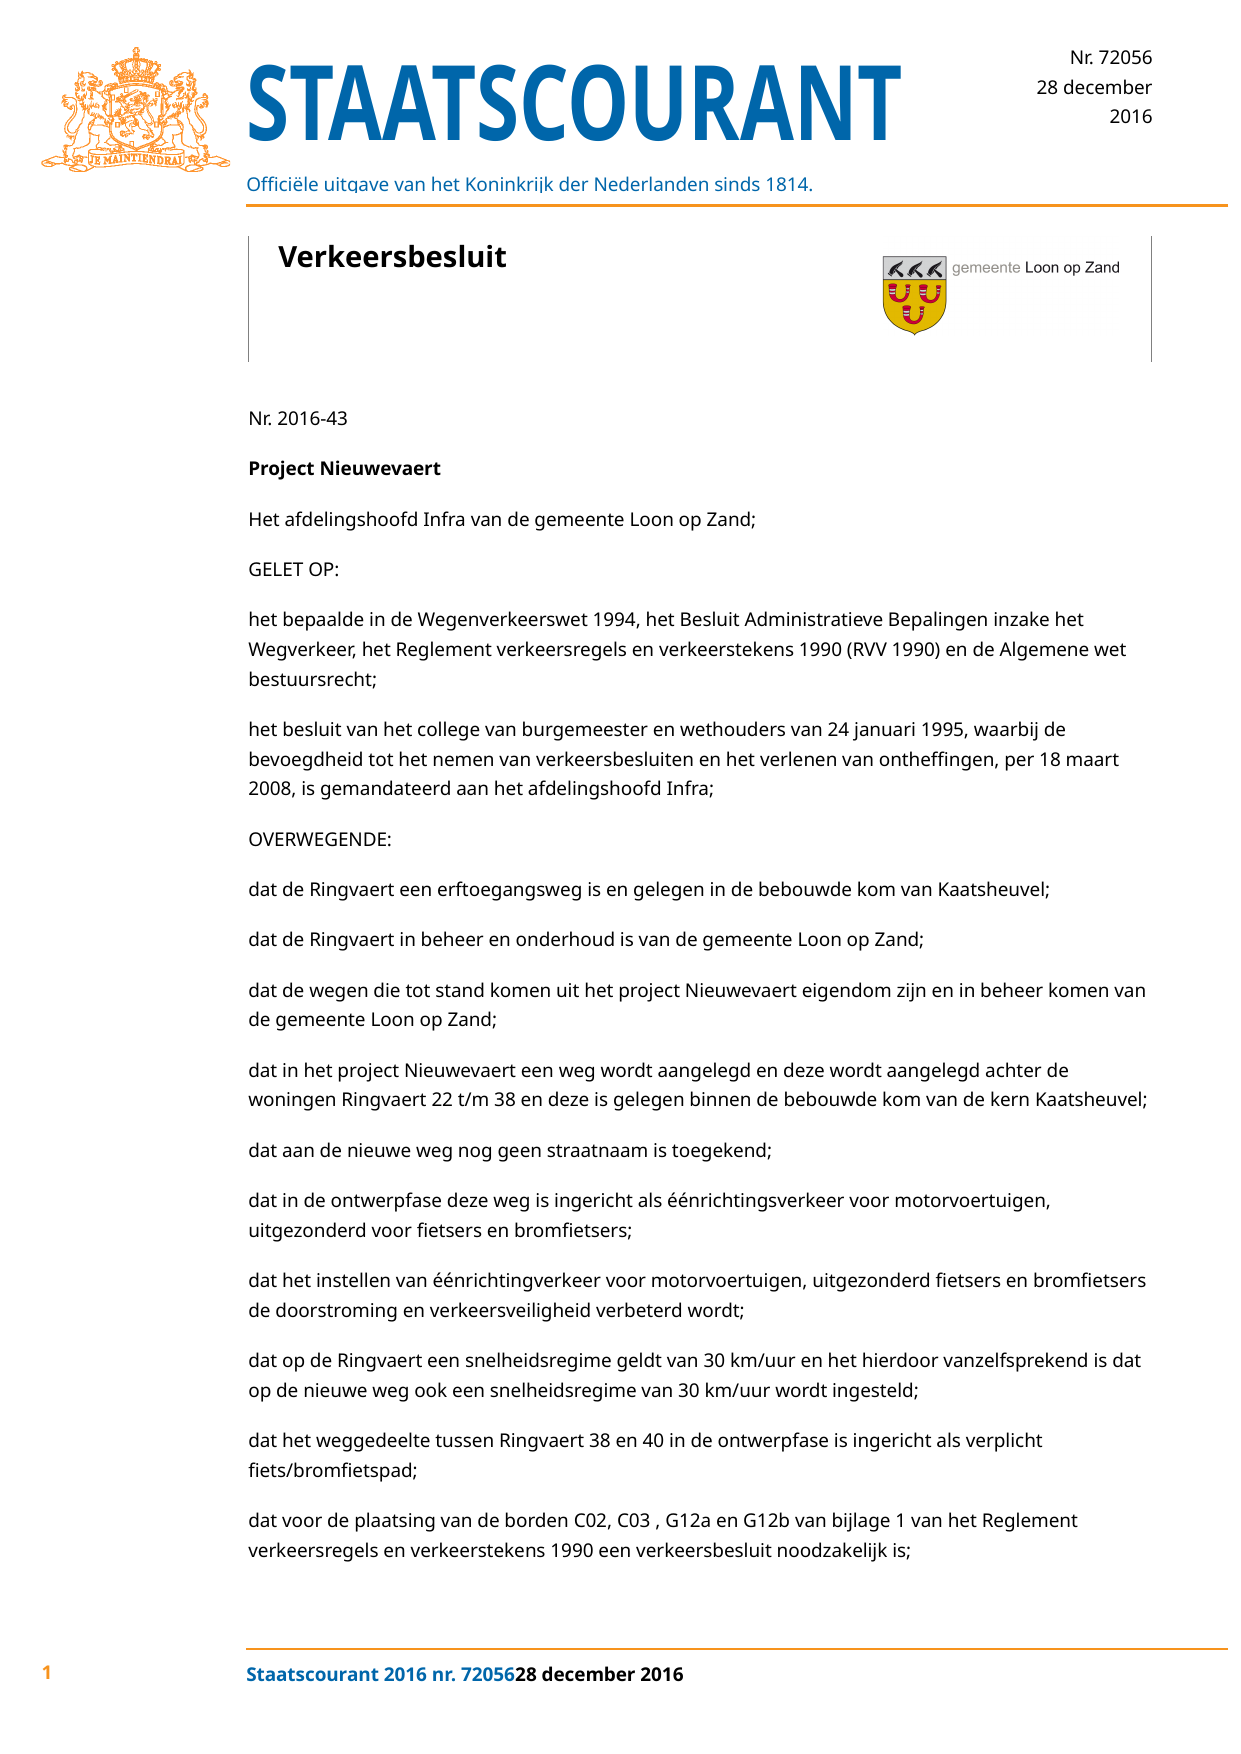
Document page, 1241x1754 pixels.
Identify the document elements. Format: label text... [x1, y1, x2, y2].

text dat de wegen die tot stand komen uit het project Nieuwevaert eigendom zijn en in beheer komen van de gemeente Loon op Zand; [248, 977, 1152, 1032]
text dat in de ontwerpfase deze weg is ingericht als éénrichtingsverkeer voor motorvoertuigen, uitgezonderd voor fietsers en bromfietsers; [248, 1187, 1152, 1243]
text dat op de Ringvaert een snelheidsregime geldt van 30 km/uur en het hierdoor vanzelfsprekend is dat op de nieuwe weg ook een snelheidsregime van 30 km/uur wordt ingesteld; [248, 1347, 1152, 1403]
text dat de Ringvaert in beheer en onderhoud is van de gemeente Loon op Zand; [248, 927, 1152, 952]
text dat voor de plaatsing van de borden C02, C03 , G12a en G12b van bijlage 1 van het Reglement verkeersregels en verkeerstekens 1990 een verkeersbesluit noodzakelijk is; [248, 1507, 1152, 1563]
text dat het weggedeelte tussen Ringvaert 38 en 40 in de ontwerpfase is ingericht als verplicht fiets/bromfietspad; [248, 1427, 1152, 1483]
text GELET OP: [248, 556, 1152, 582]
text het besluit van het college van burgemeester en wethouders van 24 januari 1995, waarbij de bevoegdheid tot het nemen van verkeersbesluiten en het verlenen van ontheffingen, per 18 maart 2008, is gemandateerd aan het afdelingshoofd Infra; [248, 716, 1152, 801]
picture [41, 47, 231, 172]
text dat aan de nieuwe weg nog geen straatnaam is toegekend; [248, 1137, 1152, 1163]
text het bepaalde in de Wegenverkeerswet 1994, het Besluit Administratieve Bepalingen inzake het Wegverkeer, het Reglement verkeersregels en verkeerstekens 1990 (RVV 1990) en de Algemene wet bestuursrecht; [248, 607, 1152, 691]
text Het afdelingshoofd Infra van de gemeente Loon op Zand; [248, 506, 1152, 531]
table_header [850, 236, 1151, 362]
text dat in het project Nieuwevaert een weg wordt aangelegd en deze wordt aangelegd achter de woningen Ringvaert 22 t/m 38 en deze is gelegen binnen de bebouwde kom van de kern Kaatsheuvel; [248, 1057, 1152, 1112]
picture [882, 236, 1119, 336]
text dat het instellen van éénrichtingverkeer voor motorvoertuigen, uitgezonderd fietsers en bromfietsers de doorstroming en verkeersveiligheid verbeterd wordt; [248, 1267, 1152, 1323]
text Nr. 2016-43 [248, 405, 1152, 431]
text dat de Ringvaert een erftoegangsweg is en gelegen in de bebouwde kom van Kaatsheuvel; [248, 876, 1152, 902]
table_header Verkeersbesluit [249, 236, 850, 362]
text Project Nieuwevaert [248, 455, 1152, 481]
text OVERWEGENDE: [248, 826, 1152, 851]
